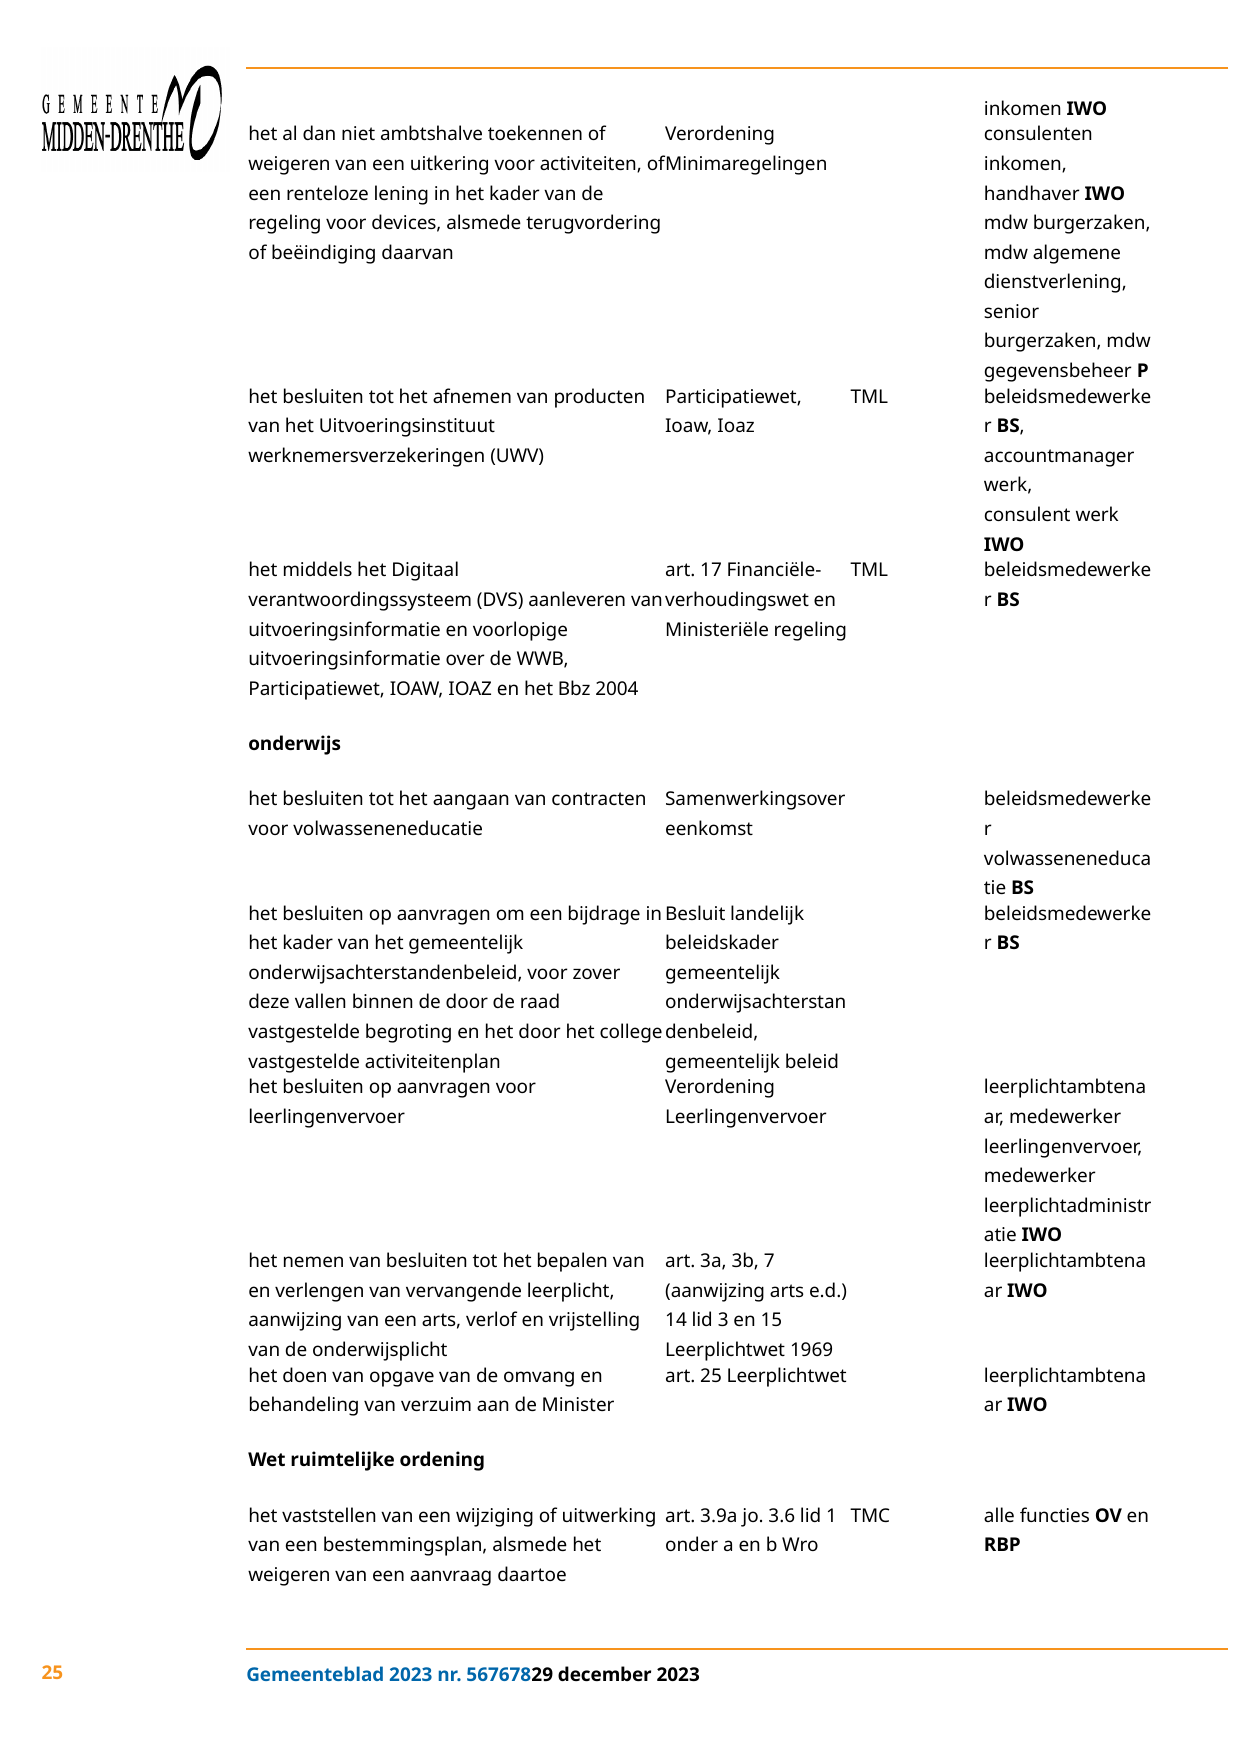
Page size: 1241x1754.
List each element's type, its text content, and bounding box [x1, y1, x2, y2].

table_cell Verordening Leerlingenvervoer [665, 1074, 850, 1247]
table_cell consulenten inkomen, handhaver IWO mdw burgerzaken, mdw algemene dienstverlening, senior burgerzaken, mdw gegevensbeheer P [984, 121, 1152, 383]
table_cell art. 25 Leerplichtwet [665, 1362, 850, 1417]
table_cell Besluit landelijk beleidskader gemeentelijk onderwijsachterstandenbeleid, gemeentelijk beleid [665, 900, 850, 1074]
table_cell [850, 95, 984, 121]
table_cell beleidsmedewerker BS, accountmanager werk, consulent werk IWO [984, 383, 1152, 557]
table_cell het al dan niet ambtshalve toekennen of weigeren van een uitkering voor activiteiten, of een renteloze lening in het kader van de regeling voor devices, alsmede terugvordering of beëindiging daarvan [248, 121, 665, 383]
table_cell [248, 95, 665, 121]
table_cell [665, 95, 850, 121]
table_cell art. 3a, 3b, 7 (aanwijzing arts e.d.) 14 lid 3 en 15 Leerplichtwet 1969 [665, 1247, 850, 1362]
table_cell het vaststellen van een wijziging of uitwerking van een bestemmingsplan, alsmede het weigeren van een aanvraag daartoe [248, 1502, 665, 1587]
table_cell het besluiten op aanvragen voor leerlingenvervoer [248, 1074, 665, 1247]
table_cell [850, 900, 984, 1074]
table_cell het nemen van besluiten tot het bepalen van en verlengen van vervangende leerplicht, aanwijzing van een arts, verlof en vrijstelling van de onderwijsplicht [248, 1247, 665, 1362]
picture [41, 47, 231, 172]
table_cell leerplichtambtenaar IWO [984, 1247, 1152, 1362]
table_cell het doen van opgave van de omvang en behandeling van verzuim aan de Minister [248, 1362, 665, 1417]
table_cell onderwijs [248, 701, 1152, 786]
table_cell [850, 1247, 984, 1362]
table_cell art. 17 Financiële-verhoudingswet en Ministeriële regeling [665, 557, 850, 701]
table_cell leerplichtambtenaar, medewerker leerlingenvervoer, medewerker leerplichtadministratie IWO [984, 1074, 1152, 1247]
table_cell beleidsmedewerker volwasseneneducatie BS [984, 786, 1152, 900]
table_cell het besluiten tot het aangaan van contracten voor volwasseneneducatie [248, 786, 665, 900]
table_cell Samenwerkingsovereenkomst [665, 786, 850, 900]
table_cell [850, 1074, 984, 1247]
table_cell beleidsmedewerker BS [984, 900, 1152, 1074]
table_cell [850, 786, 984, 900]
table_cell leerplichtambtenaar IWO [984, 1362, 1152, 1417]
table_cell beleidsmedewerker BS [984, 557, 1152, 701]
table_cell TML [850, 383, 984, 557]
table_cell Participatiewet, Ioaw, Ioaz [665, 383, 850, 557]
table_cell het middels het Digitaal verantwoordingssysteem (DVS) aanleveren van uitvoeringsinformatie en voorlopige uitvoeringsinformatie over de WWB, Participatiewet, IOAW, IOAZ en het Bbz 2004 [248, 557, 665, 701]
table_cell alle functies OV en RBP [984, 1502, 1152, 1587]
table_cell art. 3.9a jo. 3.6 lid 1 onder a en b Wro [665, 1502, 850, 1587]
table_cell het besluiten tot het afnemen van producten van het Uitvoeringsinstituut werknemersverzekeringen (UWV) [248, 383, 665, 557]
table_cell [850, 121, 984, 383]
table_cell [850, 1362, 984, 1417]
table_cell het besluiten op aanvragen om een bijdrage in het kader van het gemeentelijk onderwijsachterstandenbeleid, voor zover deze vallen binnen de door de raad vastgestelde begroting en het door het college vastgestelde activiteitenplan [248, 900, 665, 1074]
table_cell inkomen IWO [984, 95, 1152, 121]
table_cell Verordening Minimaregelingen [665, 121, 850, 383]
table_cell Wet ruimtelijke ordening [248, 1417, 1152, 1502]
table_cell TML [850, 557, 984, 701]
table_cell TMC [850, 1502, 984, 1587]
